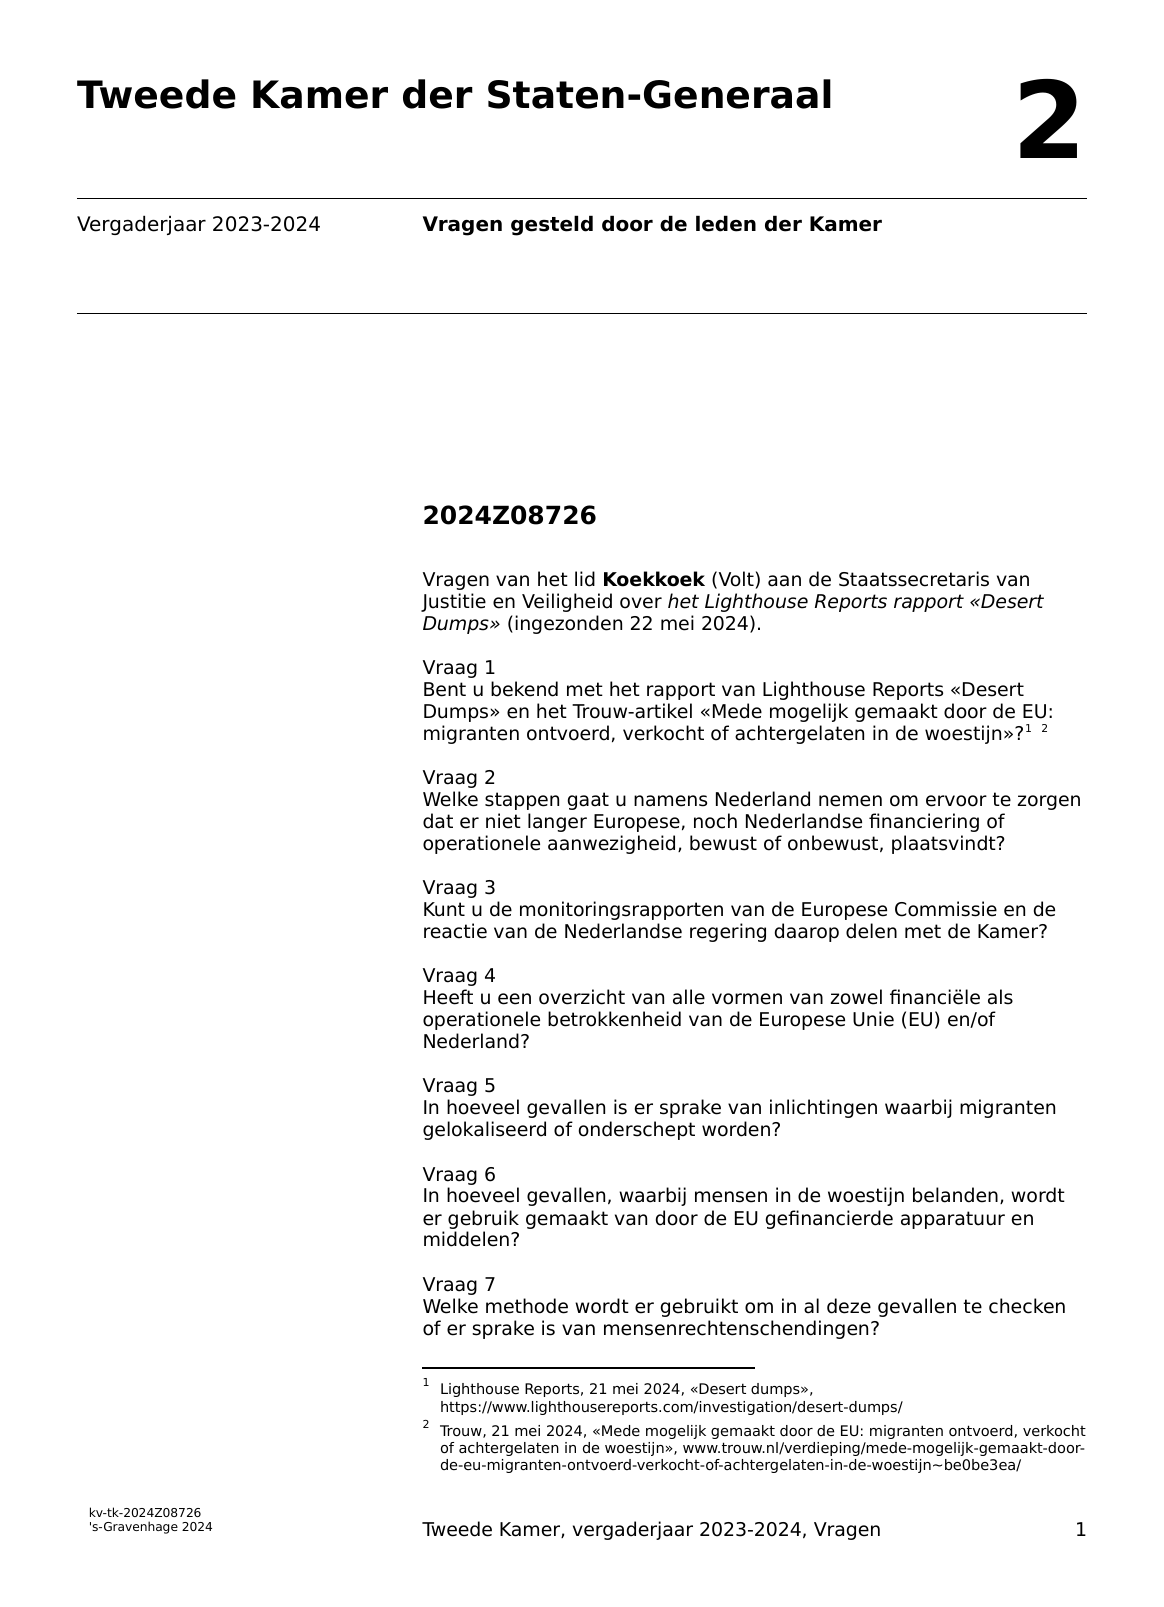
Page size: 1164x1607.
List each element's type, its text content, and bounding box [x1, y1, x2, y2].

text kv-tk-2024Z08726 [88, 1506, 323, 1520]
text Vragen van het lid Koekkoek (Volt) aan de Staatssecretaris van Justitie en Veiligheid over het Lighthouse Reports rapport «Desert Dumps» (ingezonden 22 mei 2024). [422, 569, 1087, 635]
table_header 2 [886, 59, 1087, 198]
table_cell Vergaderjaar 2023-2024 [77, 199, 422, 313]
text Vraag 7 [422, 1273, 1087, 1296]
text Vraag 1 [422, 657, 1087, 679]
text Vraag 2 [422, 767, 1087, 789]
text In hoeveel gevallen is er sprake van inlichtingen waarbij migranten gelokaliseerd of onderschept worden? [422, 1097, 1087, 1141]
text Vraag 4 [422, 965, 1087, 987]
text Kunt u de monitoringsrapporten van de Europese Commissie en de reactie van de Nederlandse regering daarop delen met de Kamer? [422, 899, 1087, 943]
text Welke stappen gaat u namens Nederland nemen om ervoor te zorgen dat er niet langer Europese, noch Nederlandse financiering of operationele aanwezigheid, bewust of onbewust, plaatsvindt? [422, 789, 1087, 855]
text 's-Gravenhage 2024 [88, 1520, 323, 1534]
text Vraag 3 [422, 877, 1087, 899]
text In hoeveel gevallen, waarbij mensen in de woestijn belanden, wordt er gebruik gemaakt van door de EU gefinancierde apparatuur en middelen? [422, 1185, 1087, 1251]
text Bent u bekend met het rapport van Lighthouse Reports «Desert Dumps» en het Trouw-artikel «Mede mogelijk gemaakt door de EU: migranten ontvoerd, verkocht of achtergelaten in de woestijn»? [422, 679, 1087, 745]
text Welke methode wordt er gebruikt om in al deze gevallen te checken of er sprake is van mensenrechtenschendingen? [422, 1296, 1087, 1339]
table_cell Vragen gesteld door de leden der Kamer [422, 199, 1087, 313]
table_header Tweede Kamer der Staten-Generaal [77, 59, 886, 198]
text Trouw, 21 mei 2024, «Mede mogelijk gemaakt door de EU: migranten ontvoerd, verkocht of achtergelaten in de woestijn», www.trouw.nl/verdieping/mede-mogelijk-gemaakt-door-de-eu-migranten-ontvoerd-verkocht-of-achtergelaten-in-de-woestijn~be0be3ea/ [422, 1418, 1087, 1474]
text Vraag 6 [422, 1163, 1087, 1185]
text 2024Z08726 [422, 501, 1087, 531]
text Lighthouse Reports, 21 mei 2024, «Desert dumps», https://www.lighthousereports.com/investigation/desert-dumps/ [422, 1377, 1087, 1416]
text Vraag 5 [422, 1075, 1087, 1097]
text Heeft u een overzicht van alle vormen van zowel financiële als operationele betrokkenheid van de Europese Unie (EU) en/of Nederland? [422, 987, 1087, 1053]
